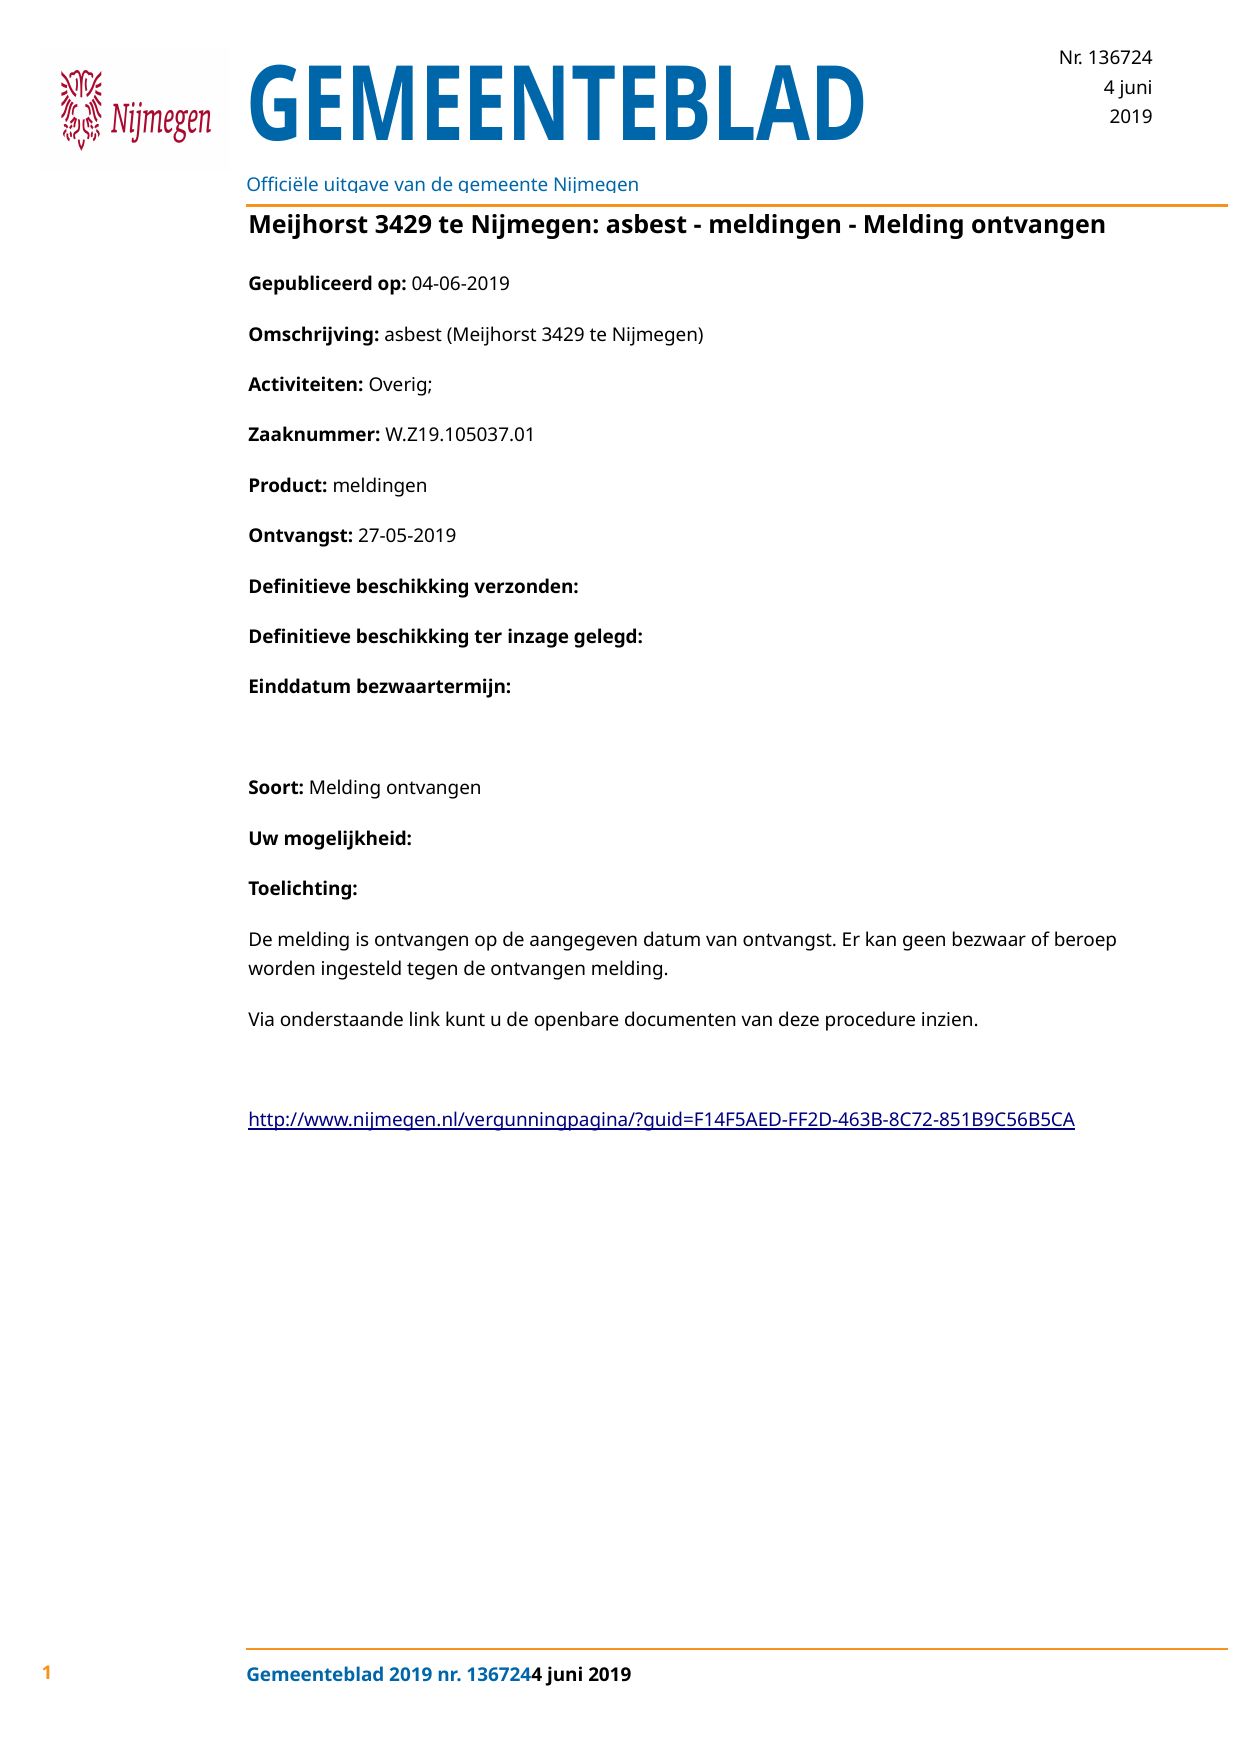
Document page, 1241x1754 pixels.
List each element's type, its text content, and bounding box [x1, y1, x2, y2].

picture [41, 47, 231, 172]
text Soort: Melding ontvangen [248, 774, 1152, 800]
text Omschrijving: asbest (Meijhorst 3429 te Nijmegen) [248, 321, 1152, 346]
text Toelichting: [248, 875, 1152, 901]
text Uw mogelijkheid: [248, 825, 1152, 851]
text Einddatum bezwaartermijn: [248, 674, 1152, 699]
text Meijhorst 3429 te Nijmegen: asbest - meldingen - Melding ontvangen [248, 207, 1152, 241]
text http://www.nijmegen.nl/vergunningpagina/?guid=F14F5AED-FF2D-463B-8C72-851B9C56B5CA [248, 1107, 1152, 1132]
text Ontvangst: 27-05-2019 [248, 522, 1152, 548]
text Definitieve beschikking verzonden: [248, 573, 1152, 598]
text Zaaknummer: W.Z19.105037.01 [248, 422, 1152, 447]
text Gepubliceerd op: 04-06-2019 [248, 270, 1152, 296]
text Product: meldingen [248, 472, 1152, 498]
text Via onderstaande link kunt u de openbare documenten van deze procedure inzien. [248, 1006, 1152, 1031]
text De melding is ontvangen op de aangegeven datum van ontvangst. Er kan geen bezwaar of beroep worden ingesteld tegen de ontvangen melding. [248, 926, 1152, 981]
text Activiteiten: Overig; [248, 371, 1152, 397]
text Definitieve beschikking ter inzage gelegd: [248, 623, 1152, 649]
